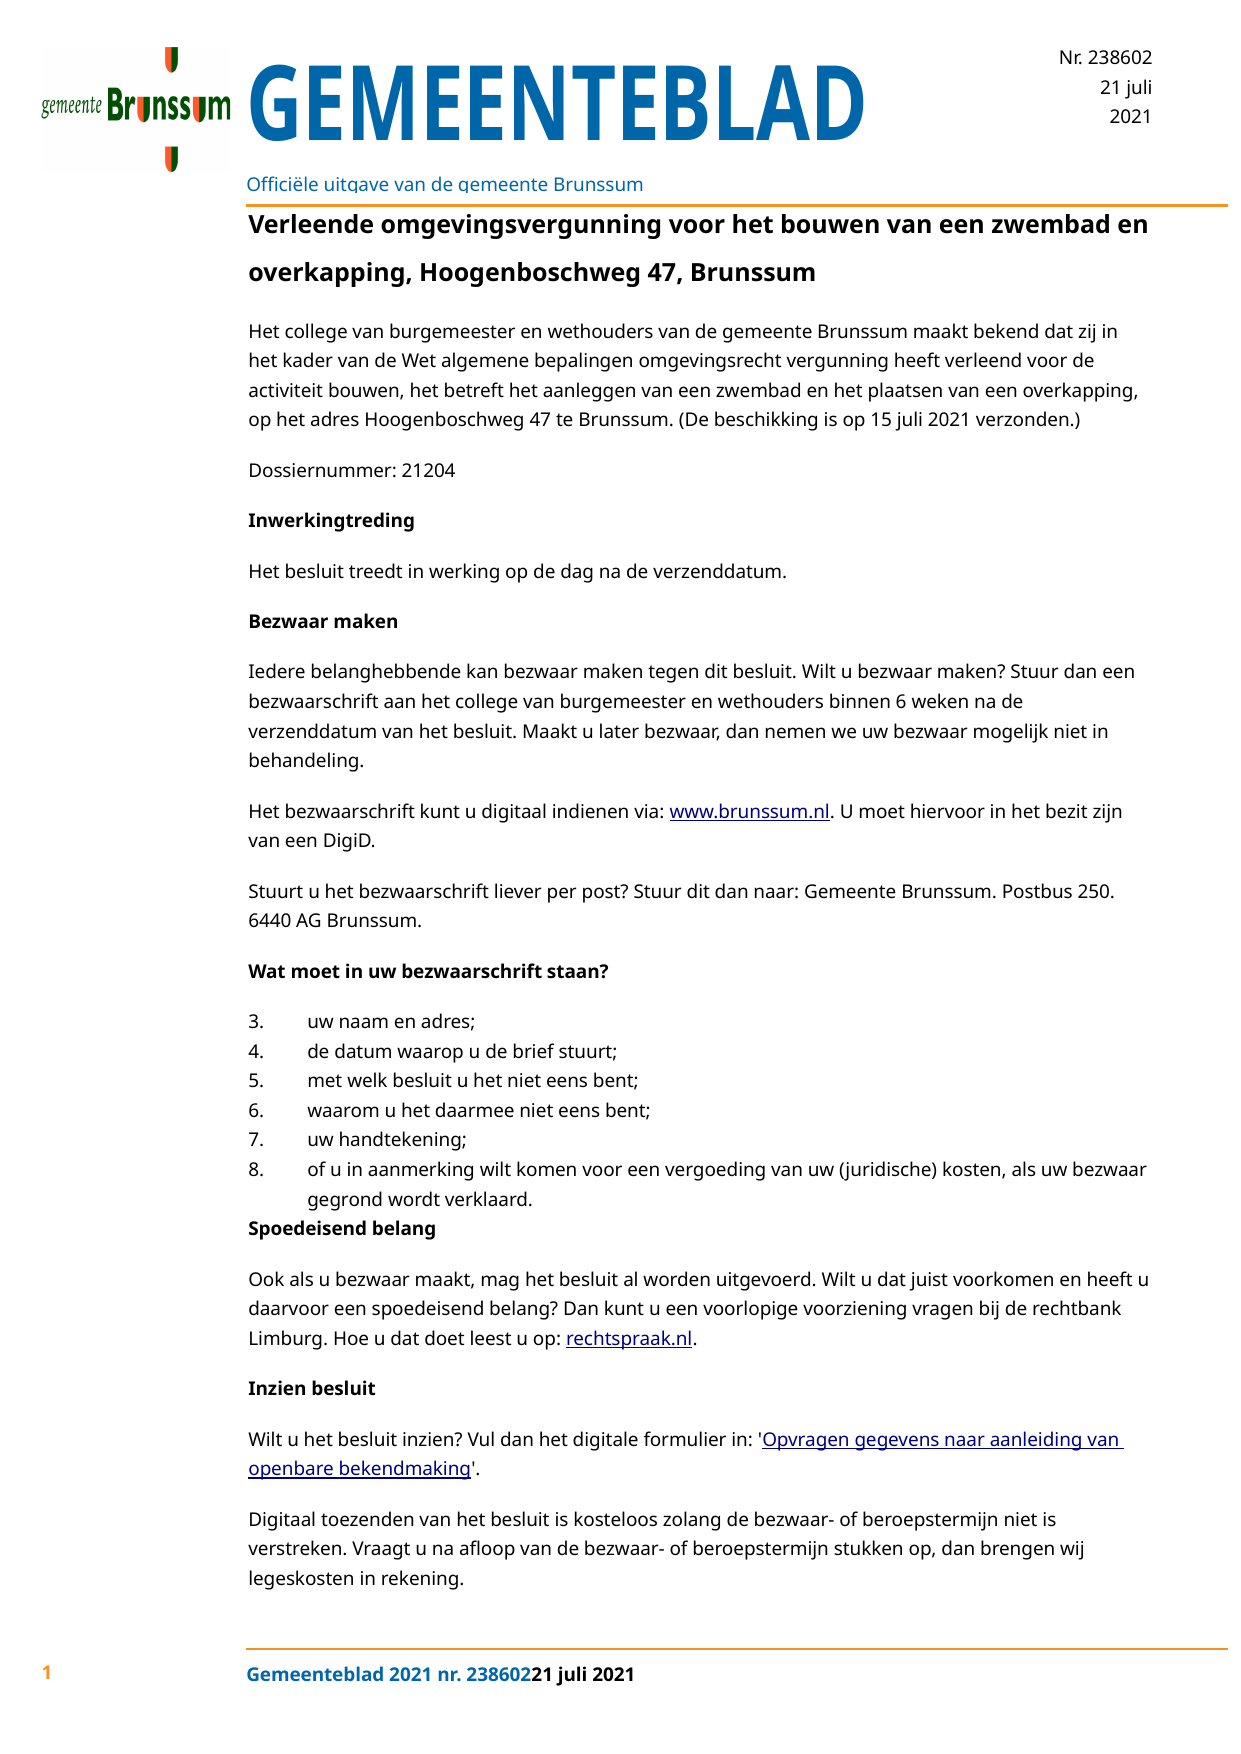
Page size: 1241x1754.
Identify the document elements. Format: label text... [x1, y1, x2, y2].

text Digitaal toezenden van het besluit is kosteloos zolang de bezwaar- of beroepstermijn niet is verstreken. Vraagt u na afloop van de bezwaar- of beroepstermijn stukken op, dan brengen wij legeskosten in rekening. [248, 1506, 1152, 1591]
list waarom u het daarmee niet eens bent; [248, 1097, 1152, 1123]
picture [41, 47, 231, 172]
text Wilt u het besluit inzien? Vul dan het digitale formulier in: 'Opvragen gegevens naar aanleiding van openbare bekendmaking'. [248, 1426, 1152, 1481]
text Inwerkingtreding [248, 507, 1152, 533]
text Dossiernummer: 21204 [248, 457, 1152, 483]
text Wat moet in uw bezwaarschrift staan? [248, 958, 1152, 984]
text Het besluit treedt in werking op de dag na de verzenddatum. [248, 558, 1152, 584]
list uw naam en adres; [248, 1008, 1152, 1034]
text Spoedeisend belang [248, 1215, 1152, 1241]
list met welk besluit u het niet eens bent; [248, 1067, 1152, 1093]
text Verleende omgevingsvergunning voor het bouwen van een zwembad en overkapping, Hoogenboschweg 47, Brunssum [248, 207, 1152, 288]
text Inzien besluit [248, 1375, 1152, 1401]
list of u in aanmerking wilt komen voor een vergoeding van uw (juridische) kosten, als uw bezwaar gegrond wordt verklaard. [248, 1156, 1152, 1212]
text Het college van burgemeester en wethouders van de gemeente Brunssum maakt bekend dat zij in het kader van de Wet algemene bepalingen omgevingsrecht vergunning heeft verleend voor de activiteit bouwen, het betreft het aanleggen van een zwembad en het plaatsen van een overkapping, op het adres Hoogenboschweg 47 te Brunssum. (De beschikking is op 15 juli 2021 verzonden.) [248, 318, 1152, 432]
text Iedere belanghebbende kan bezwaar maken tegen dit besluit. Wilt u bezwaar maken? Stuur dan een bezwaarschrift aan het college van burgemeester en wethouders binnen 6 weken na de verzenddatum van het besluit. Maakt u later bezwaar, dan nemen we uw bezwaar mogelijk niet in behandeling. [248, 659, 1152, 773]
text Stuurt u het bezwaarschrift liever per post? Stuur dit dan naar: Gemeente Brunssum. Postbus 250. 6440 AG Brunssum. [248, 878, 1152, 933]
text Ook als u bezwaar maakt, mag het besluit al worden uitgevoerd. Wilt u dat juist voorkomen en heeft u daarvoor een spoedeisend belang? Dan kunt u een voorlopige voorziening vragen bij de rechtbank Limburg. Hoe u dat doet leest u op: rechtspraak.nl. [248, 1266, 1152, 1351]
text Bezwaar maken [248, 608, 1152, 634]
list de datum waarop u de brief stuurt; [248, 1038, 1152, 1064]
list uw handtekening; [248, 1127, 1152, 1152]
text Het bezwaarschrift kunt u digitaal indienen via: www.brunssum.nl. U moet hiervoor in het bezit zijn van een DigiD. [248, 798, 1152, 853]
